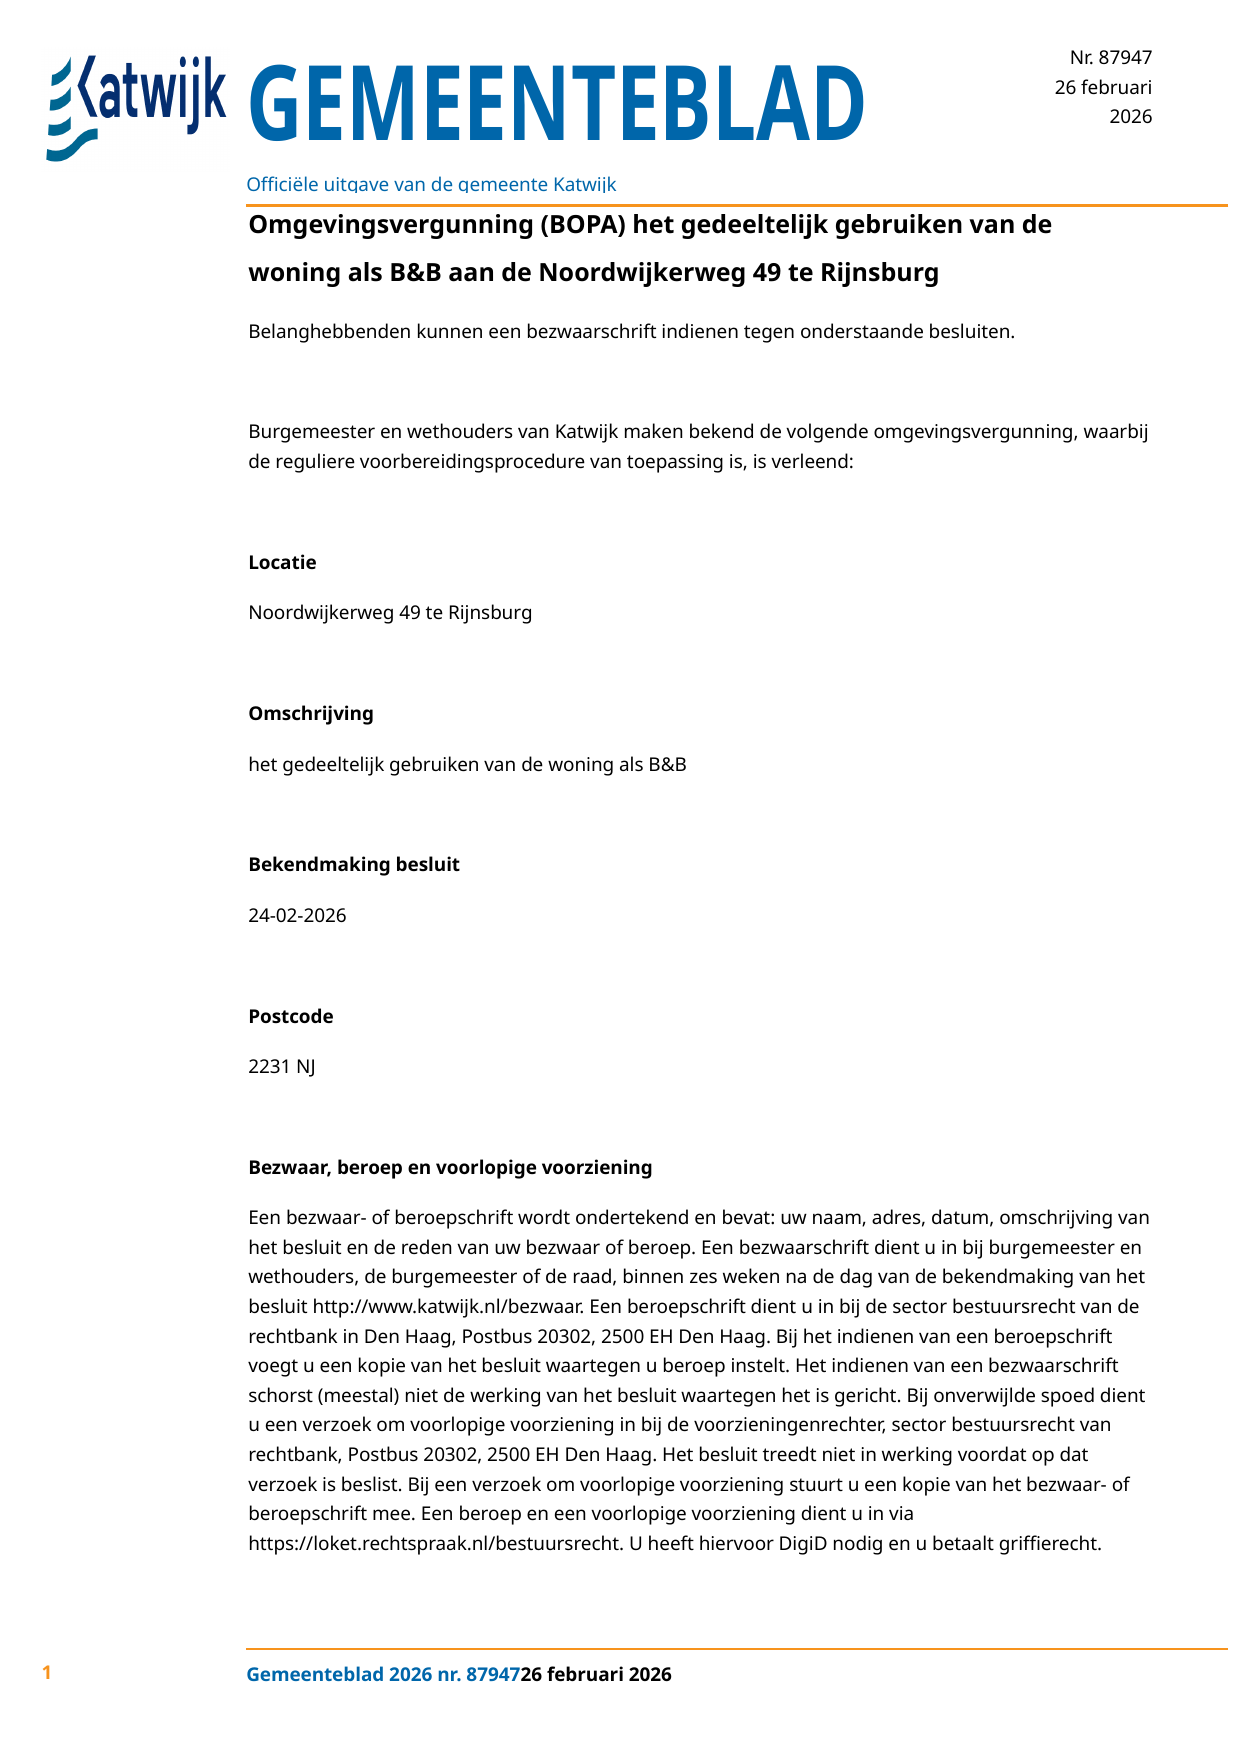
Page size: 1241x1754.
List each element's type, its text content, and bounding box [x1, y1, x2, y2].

picture [41, 47, 231, 172]
text Bezwaar, beroep en voorlopige voorziening [248, 1154, 1152, 1180]
text het gedeeltelijk gebruiken van de woning als B&B [248, 751, 1152, 777]
text 2231 NJ [248, 1053, 1152, 1079]
text 24-02-2026 [248, 902, 1152, 928]
text Postcode [248, 1003, 1152, 1029]
text Noordwijkerweg 49 te Rijnsburg [248, 599, 1152, 625]
text Een bezwaar- of beroepschrift wordt ondertekend en bevat: uw naam, adres, datum, omschrijving van het besluit en de reden van uw bezwaar of beroep. Een bezwaarschrift dient u in bij burgemeester en wethouders, de burgemeester of de raad, binnen zes weken na de dag van de bekendmaking van het besluit http://www.katwijk.nl/bezwaar. Een beroepschrift dient u in bij de sector bestuursrecht van de rechtbank in Den Haag, Postbus 20302, 2500 EH Den Haag. Bij het indienen van een beroepschrift voegt u een kopie van het besluit waartegen u beroep instelt. Het indienen van een bezwaarschrift schorst (meestal) niet de werking van het besluit waartegen het is gericht. Bij onverwijlde spoed dient u een verzoek om voorlopige voorziening in bij de voorzieningenrechter, sector bestuursrecht van rechtbank, Postbus 20302, 2500 EH Den Haag. Het besluit treedt niet in werking voordat op dat verzoek is beslist. Bij een verzoek om voorlopige voorziening stuurt u een kopie van het bezwaar- of beroepschrift mee. Een beroep en een voorlopige voorziening dient u in via https://loket.rechtspraak.nl/bestuursrecht. U heeft hiervoor DigiD nodig en u betaalt griffierecht. [248, 1204, 1152, 1556]
text Bekendmaking besluit [248, 852, 1152, 877]
text Belanghebbenden kunnen een bezwaarschrift indienen tegen onderstaande besluiten. [248, 318, 1152, 344]
text Omschrijving [248, 700, 1152, 726]
text Burgemeester en wethouders van Katwijk maken bekend de volgende omgevingsvergunning, waarbij de reguliere voorbereidingsprocedure van toepassing is, is verleend: [248, 419, 1152, 474]
text Omgevingsvergunning (BOPA) het gedeeltelijk gebruiken van de woning als B&B aan de Noordwijkerweg 49 te Rijnsburg [248, 207, 1152, 288]
text Locatie [248, 549, 1152, 575]
